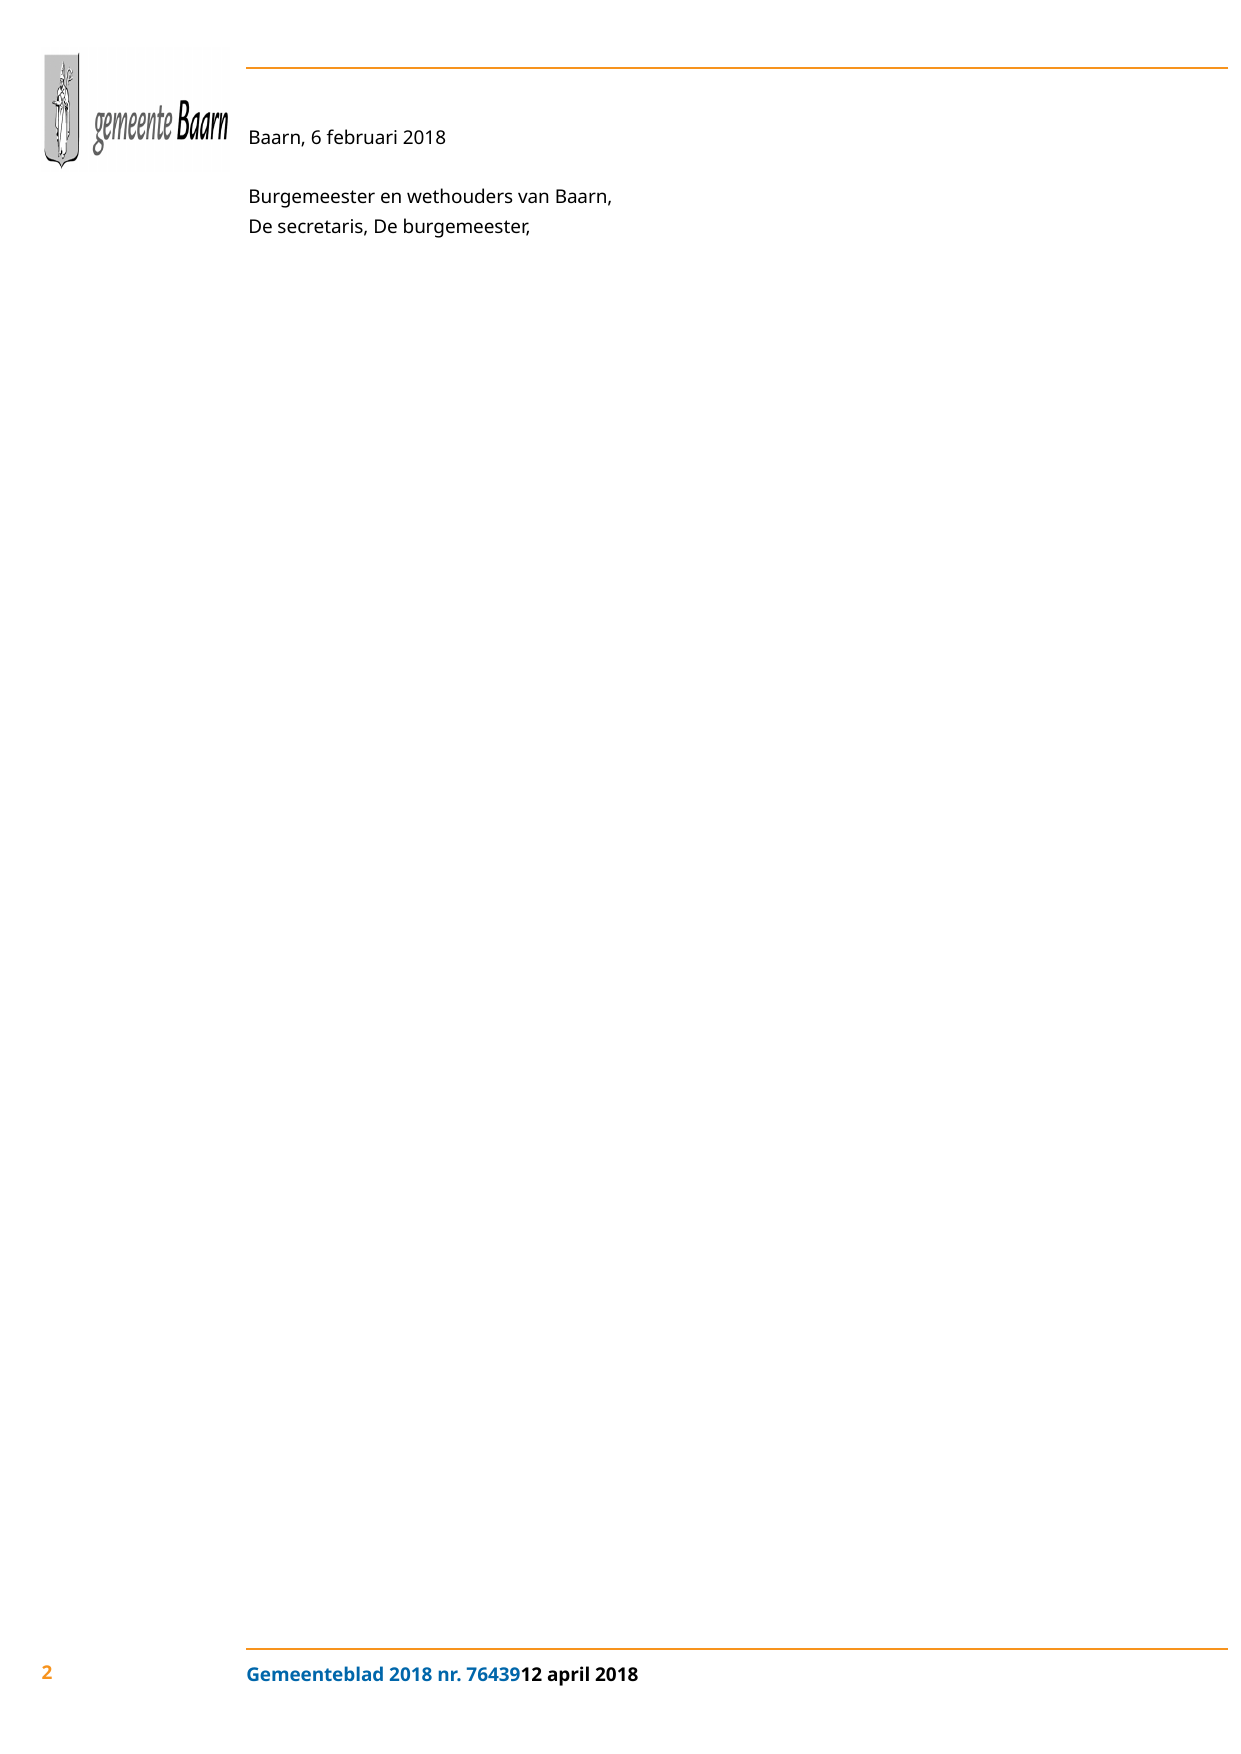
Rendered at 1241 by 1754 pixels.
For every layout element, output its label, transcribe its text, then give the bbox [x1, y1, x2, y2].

text De secretaris, De burgemeester, [248, 213, 1152, 239]
text Burgemeester en wethouders van Baarn, [248, 183, 1152, 209]
text Baarn, 6 februari 2018 [248, 124, 1152, 150]
picture [41, 47, 231, 172]
